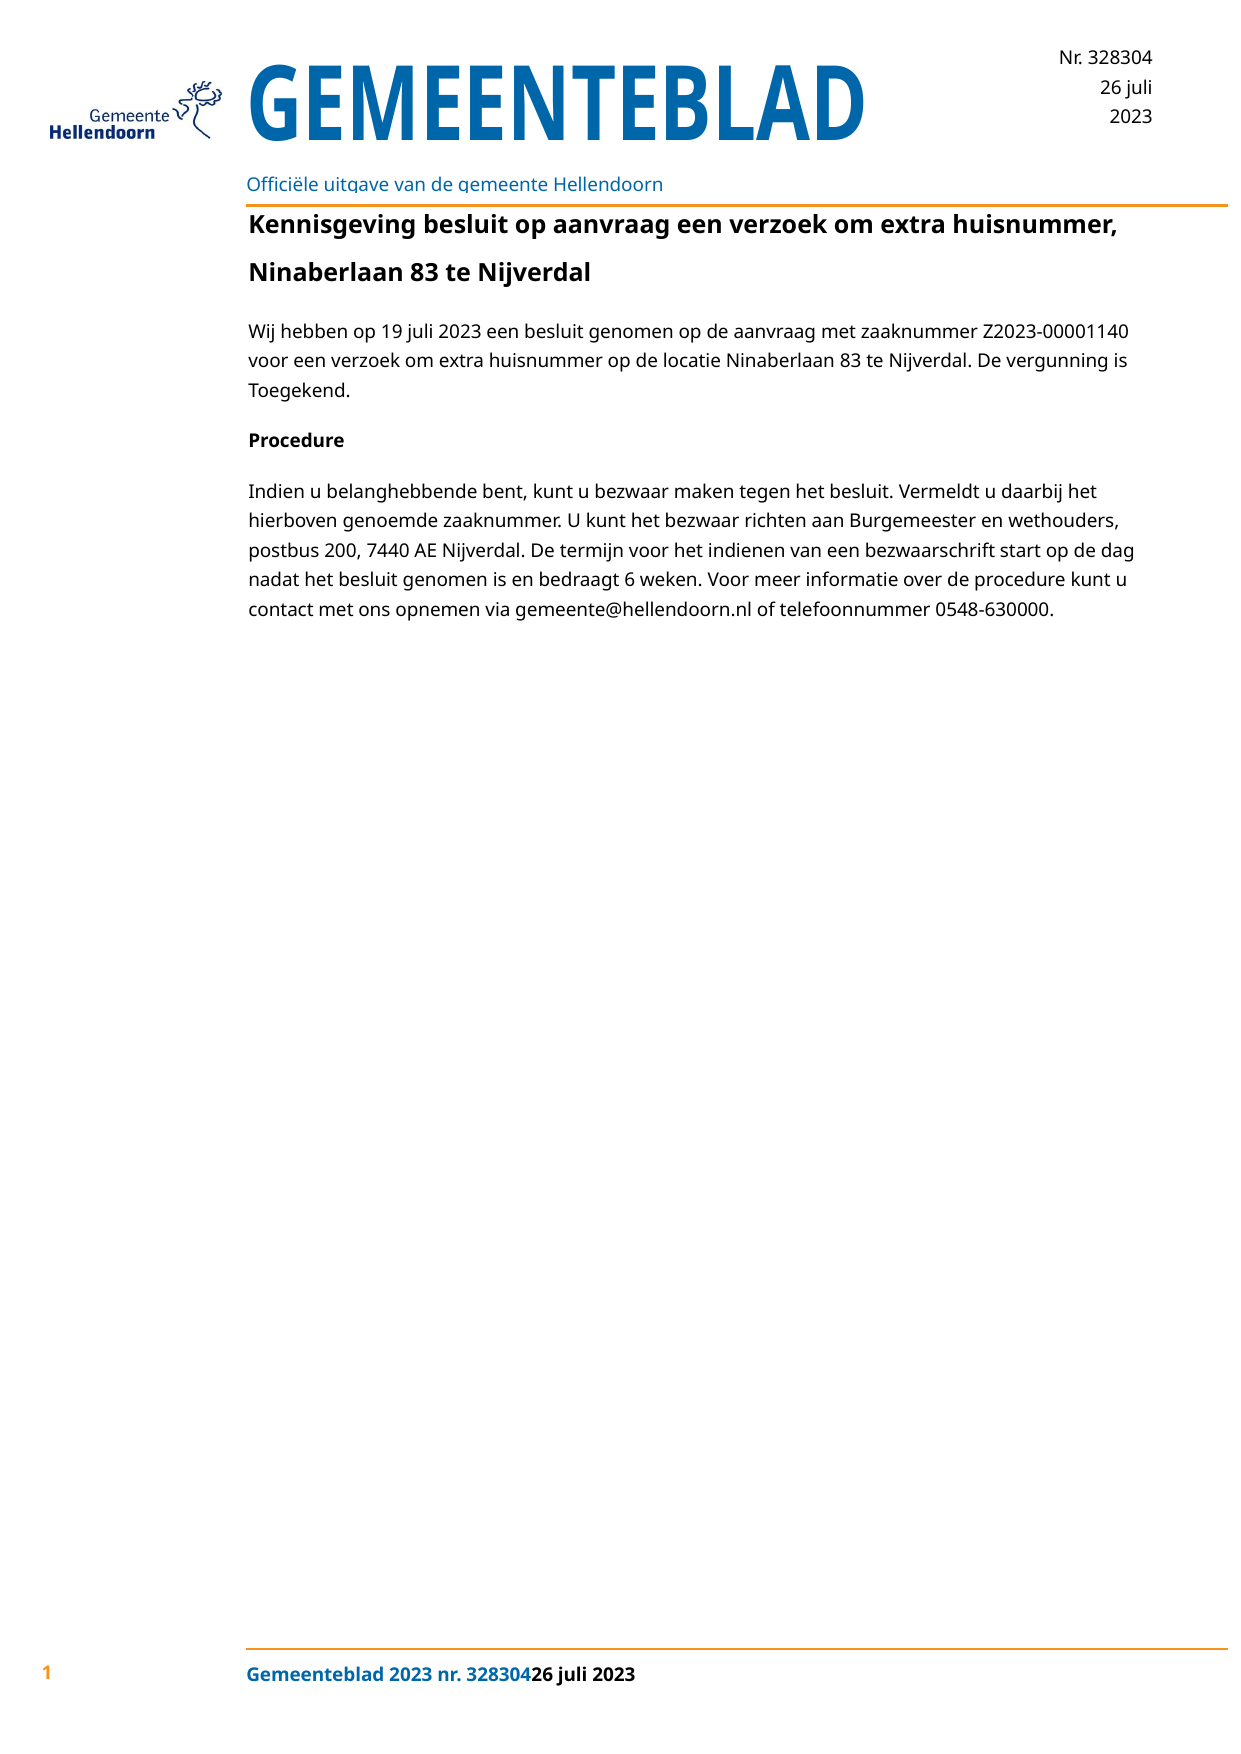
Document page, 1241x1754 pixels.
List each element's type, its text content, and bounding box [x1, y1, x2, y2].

text Procedure [248, 427, 1152, 453]
picture [41, 47, 231, 172]
text Wij hebben op 19 juli 2023 een besluit genomen op de aanvraag met zaaknummer Z2023-00001140 voor een verzoek om extra huisnummer op de locatie Ninaberlaan 83 te Nijverdal. De vergunning is Toegekend. [248, 318, 1152, 403]
text Indien u belanghebbende bent, kunt u bezwaar maken tegen het besluit. Vermeldt u daarbij het hierboven genoemde zaaknummer. U kunt het bezwaar richten aan Burgemeester en wethouders, postbus 200, 7440 AE Nijverdal. De termijn voor het indienen van een bezwaarschrift start op de dag nadat het besluit genomen is en bedraagt 6 weken. Voor meer informatie over de procedure kunt u contact met ons opnemen via gemeente@hellendoorn.nl of telefoonnummer 0548-630000. [248, 478, 1152, 622]
text Kennisgeving besluit op aanvraag een verzoek om extra huisnummer, Ninaberlaan 83 te Nijverdal [248, 207, 1152, 288]
